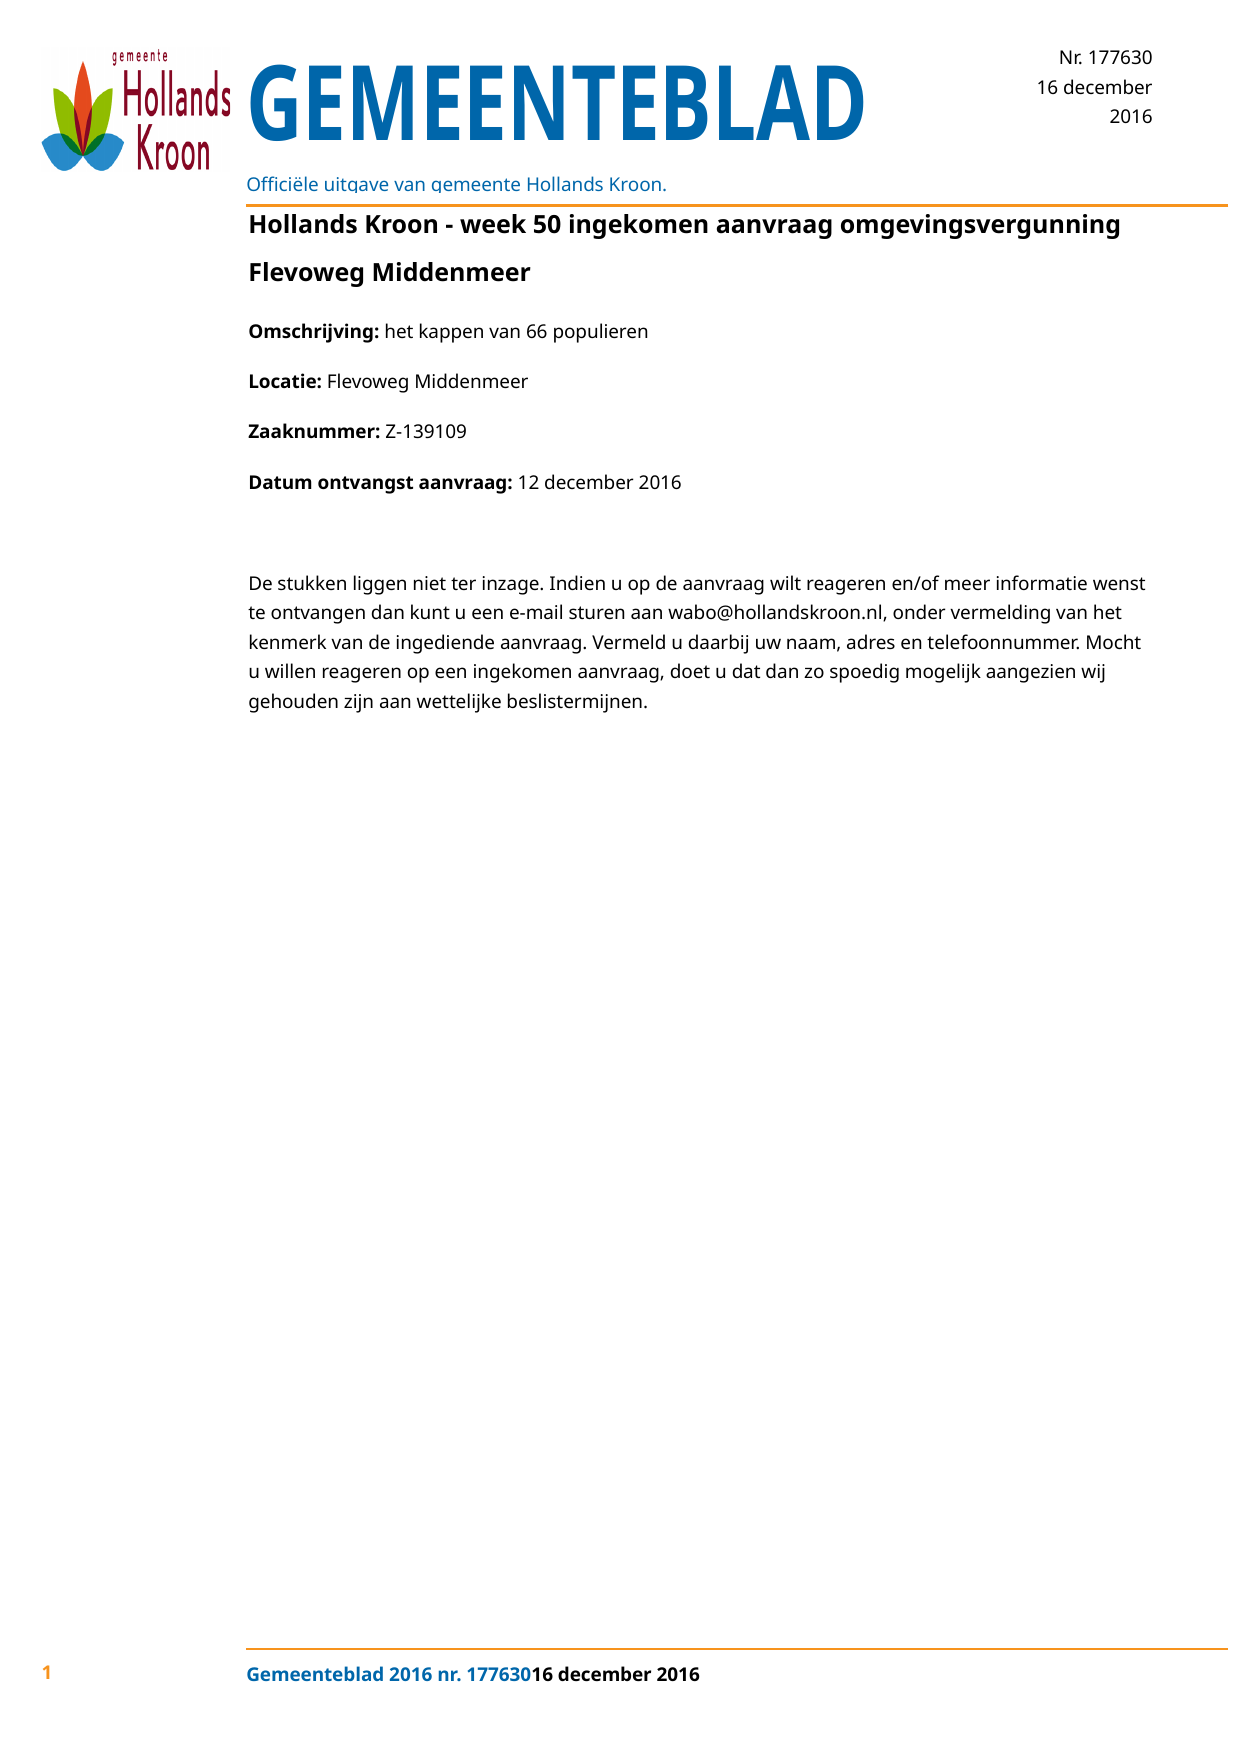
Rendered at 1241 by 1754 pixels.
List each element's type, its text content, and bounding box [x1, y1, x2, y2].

picture [41, 47, 231, 172]
text Locatie: Flevoweg Middenmeer [248, 368, 1152, 394]
text Zaaknummer: Z-139109 [248, 419, 1152, 444]
text Datum ontvangst aanvraag: 12 december 2016 [248, 469, 1152, 495]
text De stukken liggen niet ter inzage. Indien u op de aanvraag wilt reageren en/of meer informatie wenst te ontvangen dan kunt u een e-mail sturen aan wabo@hollandskroon.nl, onder vermelding van het kenmerk van de ingediende aanvraag. Vermeld u daarbij uw naam, adres en telefoonnummer. Mocht u willen reageren op een ingekomen aanvraag, doet u dat dan zo spoedig mogelijk aangezien wij gehouden zijn aan wettelijke beslistermijnen. [248, 570, 1152, 714]
text Hollands Kroon - week 50 ingekomen aanvraag omgevingsvergunning Flevoweg Middenmeer [248, 207, 1152, 288]
text Omschrijving: het kappen van 66 populieren [248, 318, 1152, 344]
